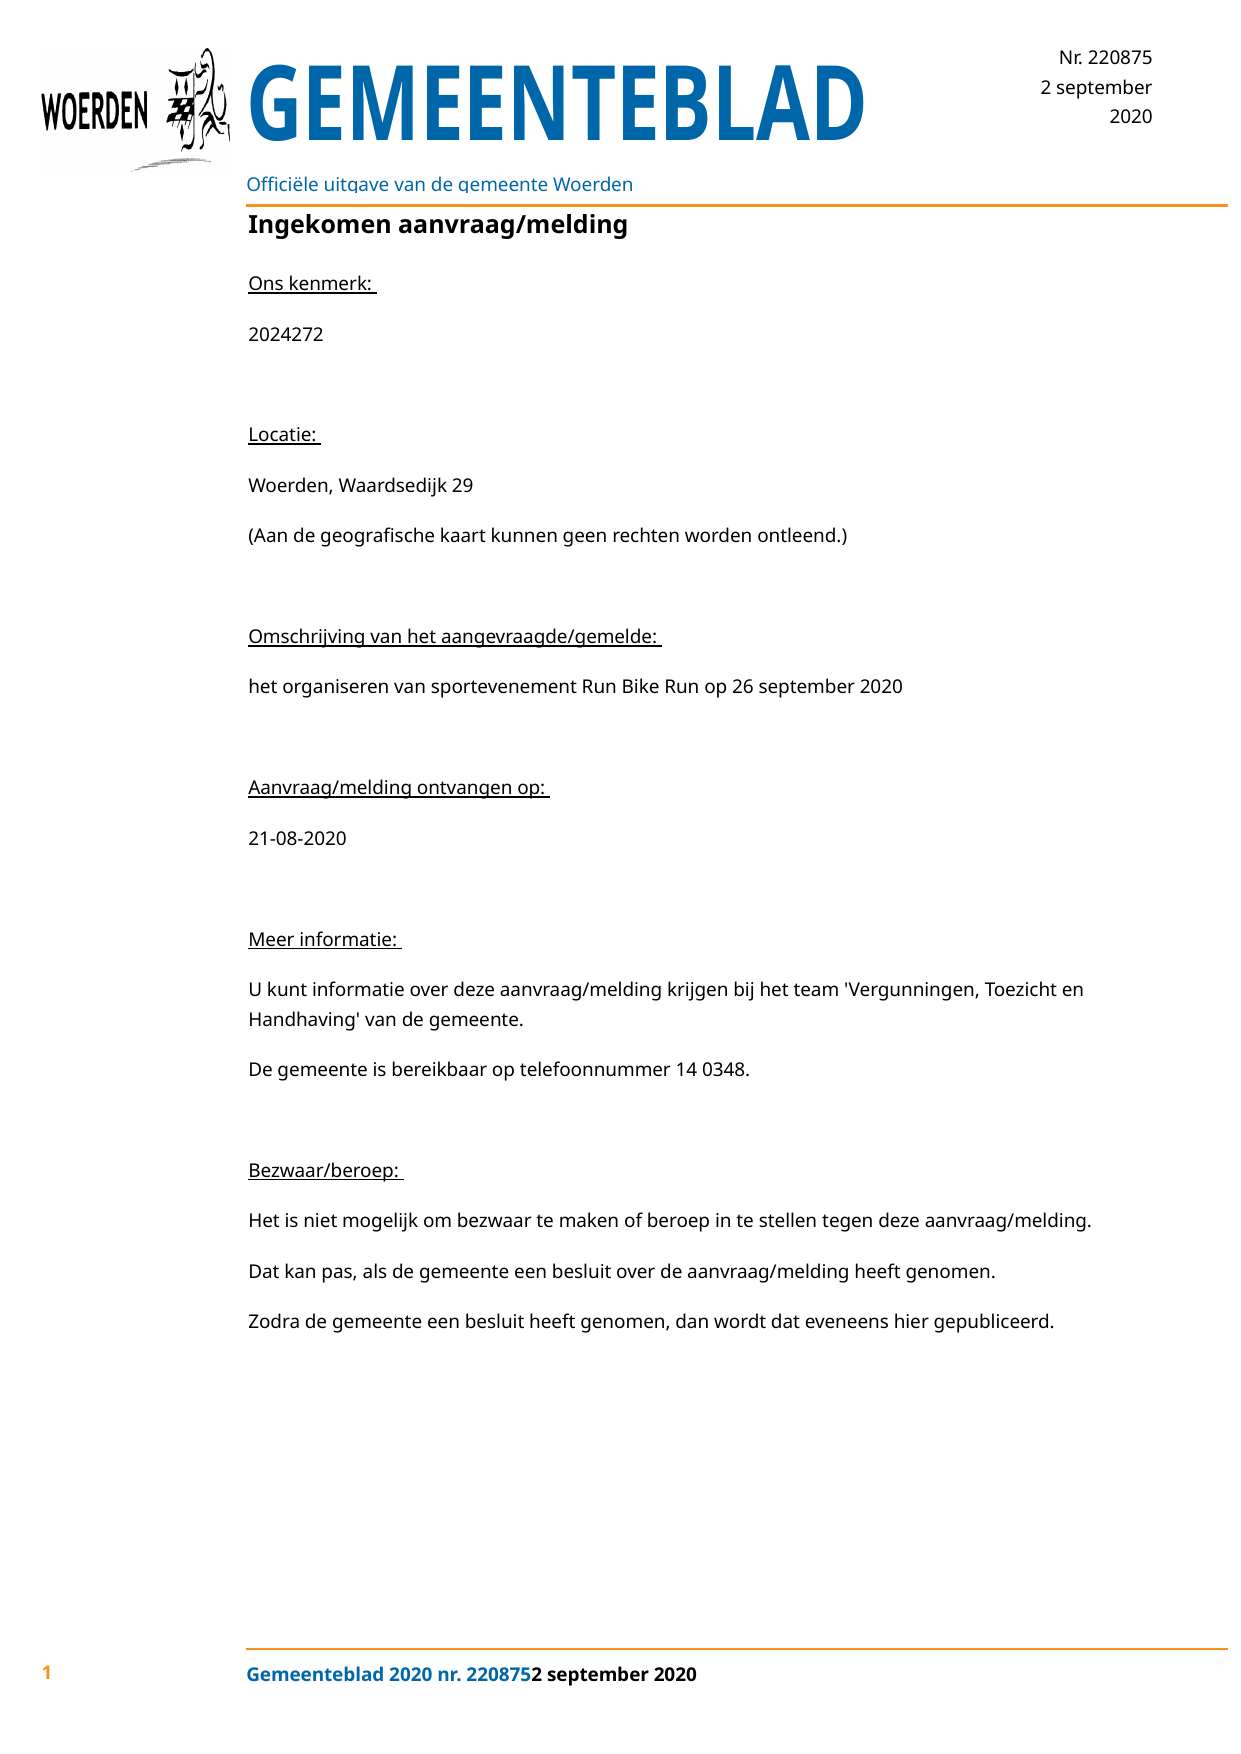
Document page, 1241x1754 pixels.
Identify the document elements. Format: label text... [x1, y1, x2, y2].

text De gemeente is bereikbaar op telefoonnummer 14 0348. [248, 1056, 1152, 1082]
text (Aan de geografische kaart kunnen geen rechten worden ontleend.) [248, 522, 1152, 548]
text Bezwaar/beroep: [248, 1157, 1152, 1183]
text Ingekomen aanvraag/melding [248, 207, 1152, 241]
text het organiseren van sportevenement Run Bike Run op 26 september 2020 [248, 674, 1152, 699]
text Woerden, Waardsedijk 29 [248, 472, 1152, 498]
text U kunt informatie over deze aanvraag/melding krijgen bij het team 'Vergunningen, Toezicht en Handhaving' van de gemeente. [248, 976, 1152, 1031]
text Aanvraag/melding ontvangen op: [248, 774, 1152, 800]
picture [41, 47, 231, 172]
text Ons kenmerk: [248, 270, 1152, 296]
text Zodra de gemeente een besluit heeft genomen, dan wordt dat eveneens hier gepubliceerd. [248, 1308, 1152, 1334]
text Meer informatie: [248, 926, 1152, 951]
text 21-08-2020 [248, 825, 1152, 851]
text 2024272 [248, 321, 1152, 346]
text Omschrijving van het aangevraagde/gemelde: [248, 623, 1152, 649]
text Dat kan pas, als de gemeente een besluit over de aanvraag/melding heeft genomen. [248, 1258, 1152, 1283]
text Het is niet mogelijk om bezwaar te maken of beroep in te stellen tegen deze aanvraag/melding. [248, 1207, 1152, 1233]
text Locatie: [248, 422, 1152, 447]
